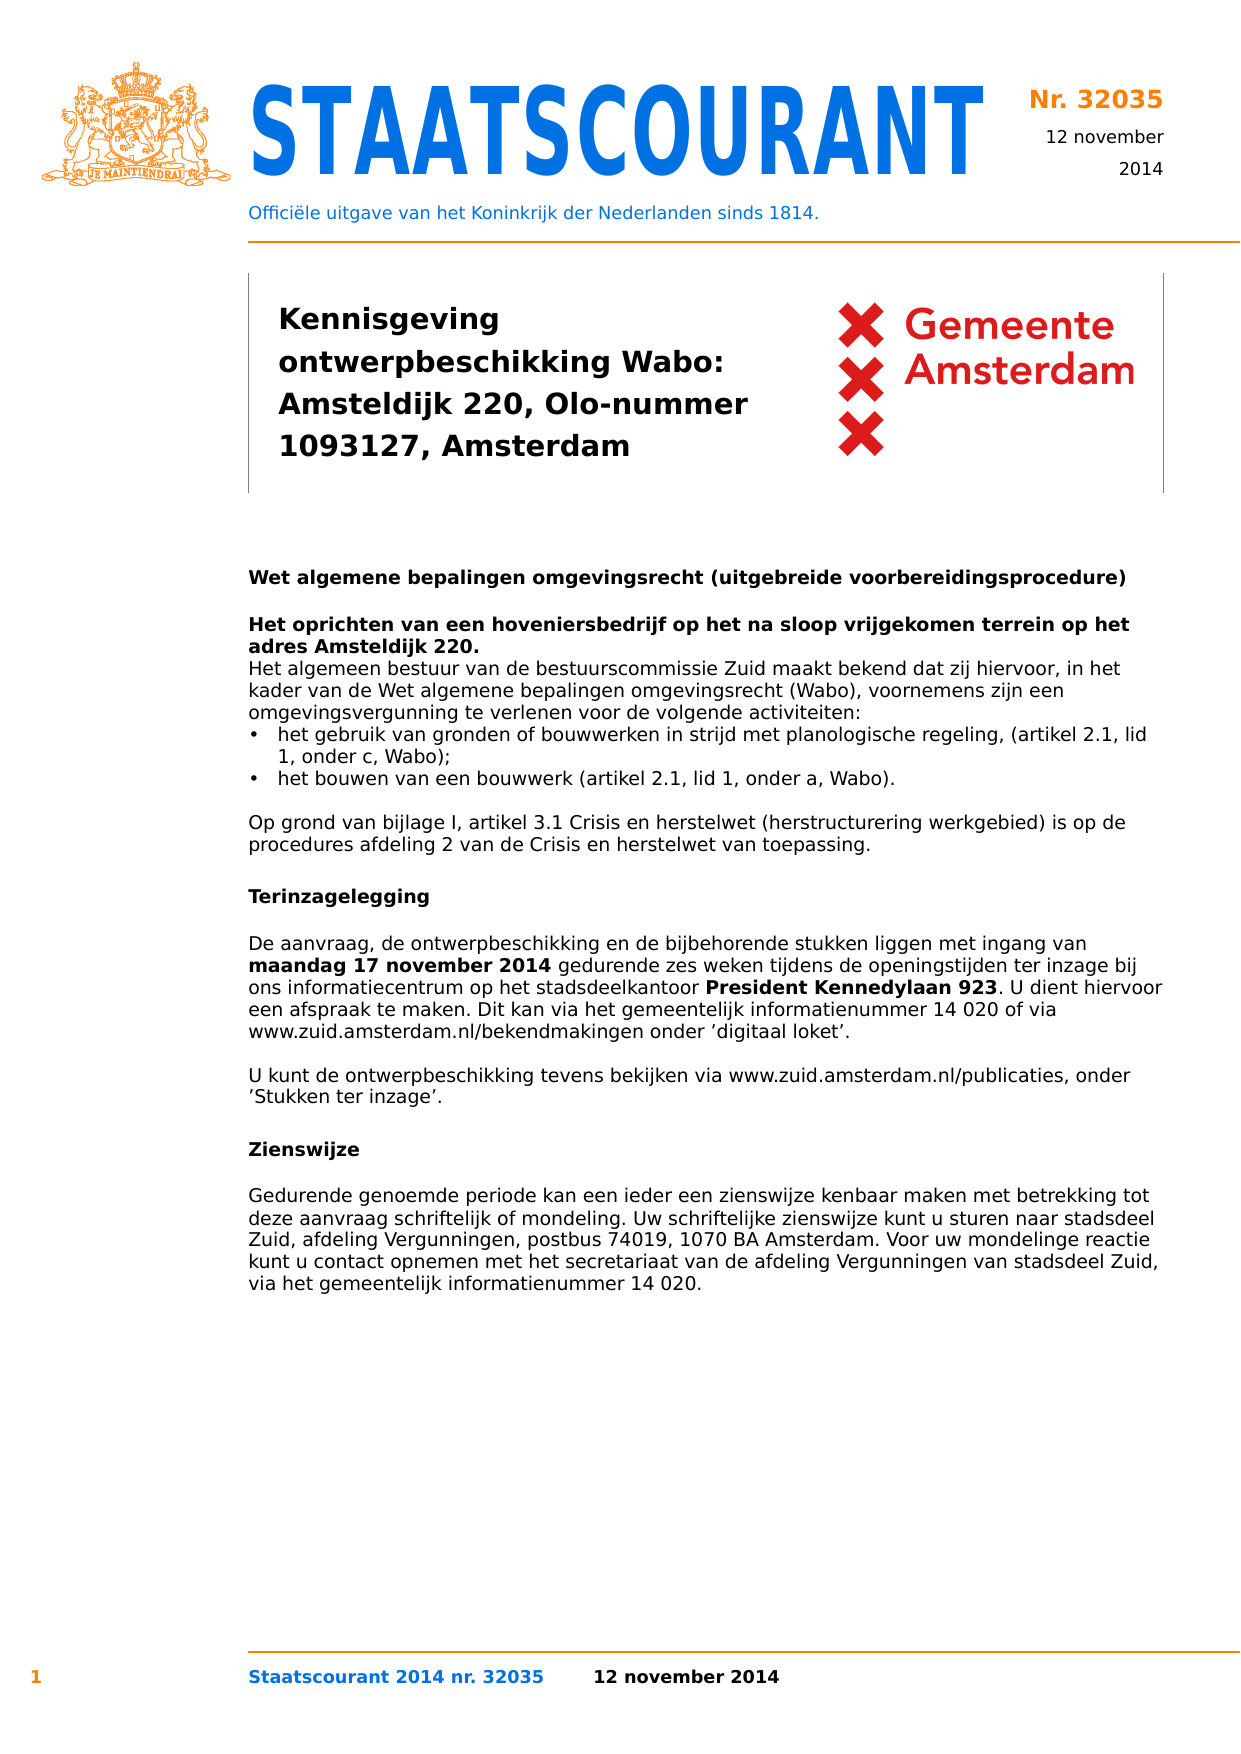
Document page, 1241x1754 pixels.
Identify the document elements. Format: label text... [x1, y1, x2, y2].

text Op grond van bijlage I, artikel 3.1 Crisis en herstelwet (herstructurering werkgebied) is op de procedures afdeling 2 van de Crisis en herstelwet van toepassing. [248, 812, 1163, 856]
table_cell 12 november [998, 121, 1240, 153]
table_header STAATSCOURANT [248, 62, 998, 203]
subtitle Wet algemene bepalingen omgevingsrecht (uitgebreide voorbereidingsprocedure) [248, 567, 1163, 589]
subtitle Terinzagelegging [248, 886, 1163, 908]
table_header [25, 62, 248, 241]
subtitle Kennisgeving ontwerpbeschikking Wabo: Amsteldijk 220, Olo-nummer 1093127, Amsterdam [249, 273, 1163, 493]
text Het algemeen bestuur van de bestuurscommissie Zuid maakt bekend dat zij hiervoor, in het kader van de Wet algemene bepalingen omgevingsrecht (Wabo), voornemens zijn een omgevingsvergunning te verlenen voor de volgende activiteiten: [248, 658, 1163, 724]
text Het oprichten van een hoveniersbedrijf op het na sloop vrijgekomen terrein op het adres Amsteldijk 220. [248, 614, 1163, 658]
subtitle Zienswijze [248, 1138, 1163, 1160]
text • het bouwen van een bouwwerk (artikel 2.1, lid 1, onder a, Wabo). [248, 768, 1163, 790]
text • het gebruik van gronden of bouwwerken in strijd met planologische regeling, (artikel 2.1, lid 1, onder c, Wabo); [248, 724, 1163, 768]
table_cell Officiële uitgave van het Koninkrijk der Nederlanden sinds 1814. [248, 203, 1240, 241]
table_cell 2014 [998, 153, 1240, 203]
picture [41, 62, 231, 186]
text U kunt de ontwerpbeschikking tevens bekijken via www.zuid.amsterdam.nl/publicaties, onder ’Stukken ter inzage’. [248, 1064, 1163, 1108]
table_header Nr. 32035 [998, 62, 1240, 121]
picture [838, 302, 1134, 456]
text De aanvraag, de ontwerpbeschikking en de bijbehorende stukken liggen met ingang van maandag 17 november 2014 gedurende zes weken tijdens de openingstijden ter inzage bij ons informatiecentrum op het stadsdeelkantoor President Kennedylaan 923. U dient hiervoor een afspraak te maken. Dit kan via het gemeentelijk informatienummer 14 020 of via www.zuid.amsterdam.nl/bekendmakingen onder ’digitaal loket’. [248, 933, 1163, 1043]
text Gedurende genoemde periode kan een ieder een zienswijze kenbaar maken met betrekking tot deze aanvraag schriftelijk of mondeling. Uw schriftelijke zienswijze kunt u sturen naar stadsdeel Zuid, afdeling Vergunningen, postbus 74019, 1070 BA Amsterdam. Voor uw mondelinge reactie kunt u contact opnemen met het secretariaat van de afdeling Vergunningen van stadsdeel Zuid, via het gemeentelijk informatienummer 14 020. [248, 1185, 1163, 1295]
